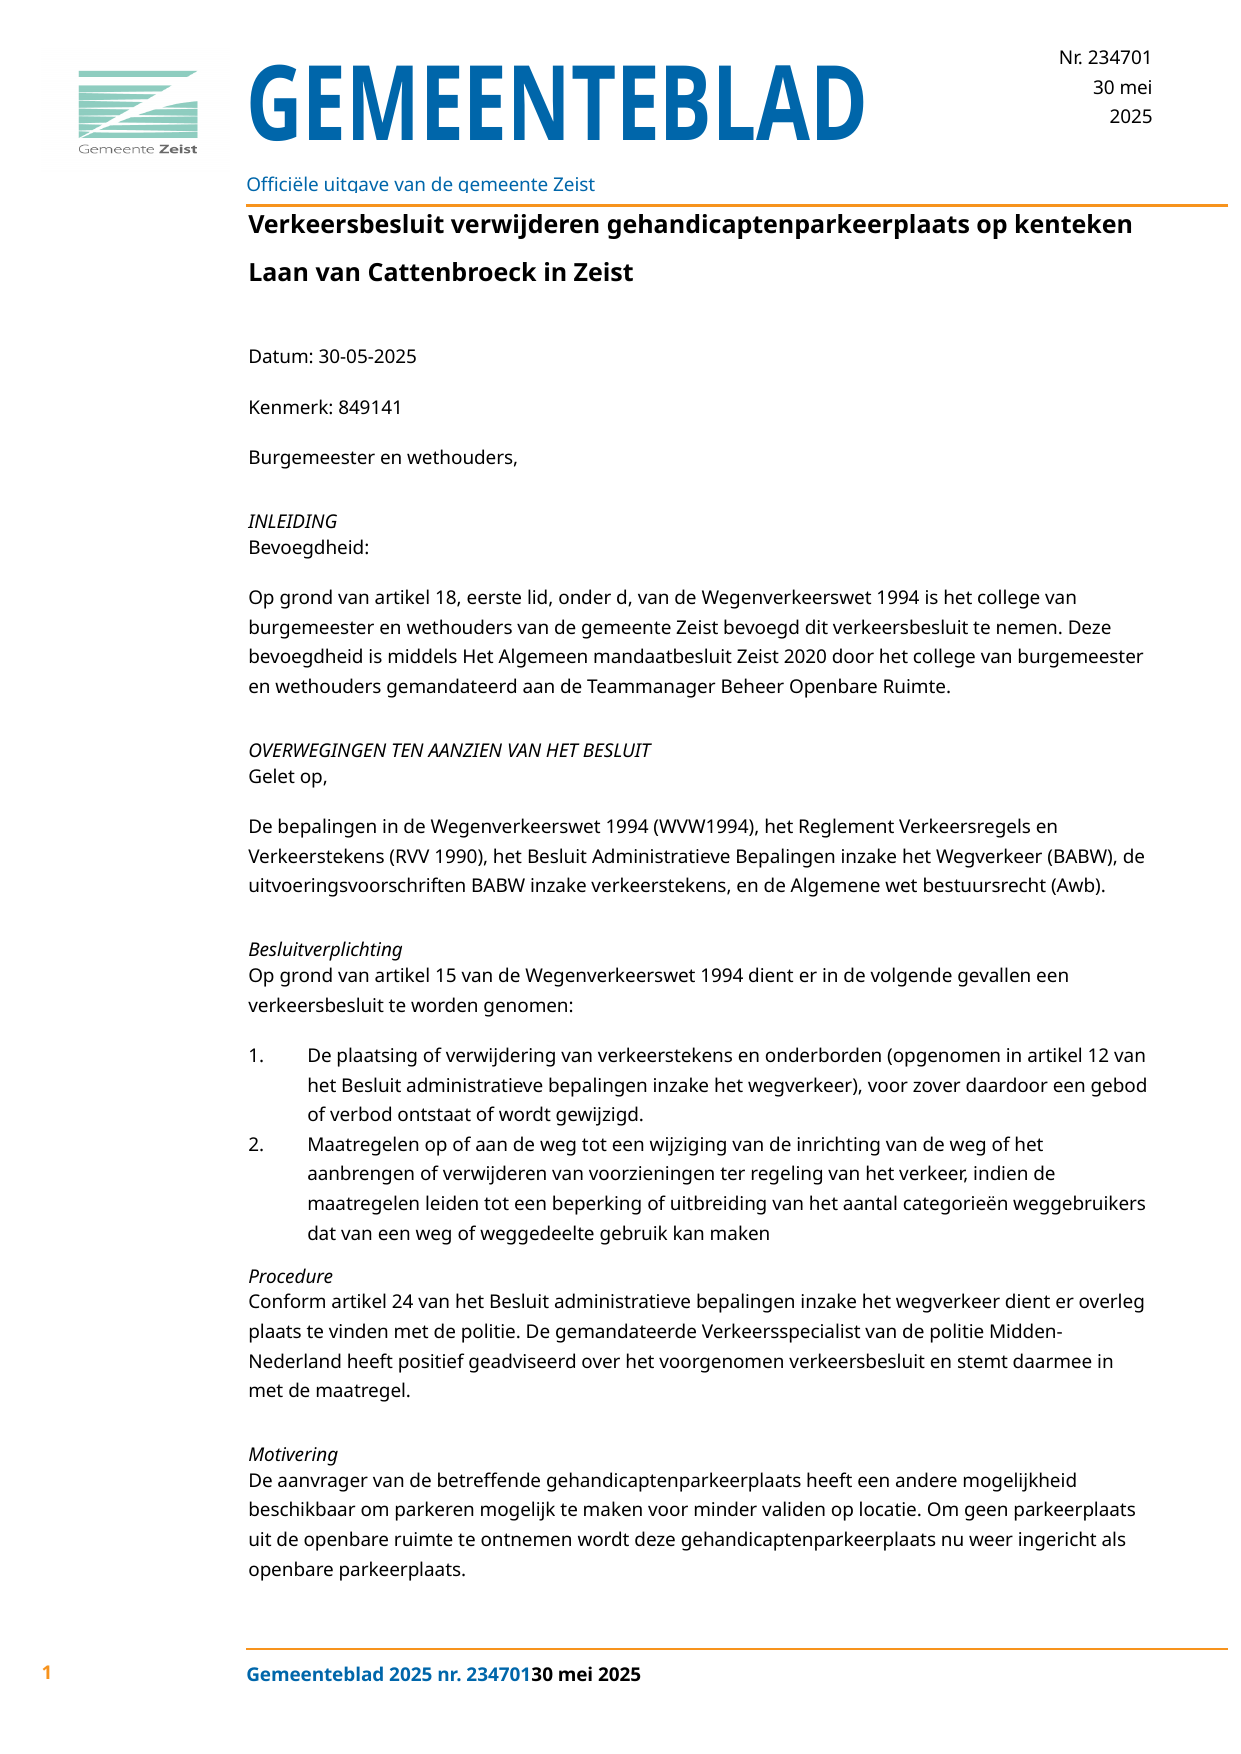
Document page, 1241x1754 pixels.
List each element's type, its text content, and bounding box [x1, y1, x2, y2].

text De aanvrager van de betreffende gehandicaptenparkeerplaats heeft een andere mogelijkheid beschikbaar om parkeren mogelijk te maken voor minder validen op locatie. Om geen parkeerplaats uit de openbare ruimte te ontnemen wordt deze gehandicaptenparkeerplaats nu weer ingericht als openbare parkeerplaats. [248, 1467, 1152, 1582]
text Op grond van artikel 18, eerste lid, onder d, van de Wegenverkeerswet 1994 is het college van burgemeester en wethouders van de gemeente Zeist bevoegd dit verkeersbesluit te nemen. Deze bevoegdheid is middels Het Algemeen mandaatbesluit Zeist 2020 door het college van burgemeester en wethouders gemandateerd aan de Teammanager Beheer Openbare Ruimte. [248, 584, 1152, 699]
text Op grond van artikel 15 van de Wegenverkeerswet 1994 dient er in de volgende gevallen een verkeersbesluit te worden genomen: [248, 962, 1152, 1018]
text INLEIDING [248, 508, 1152, 534]
text Procedure [248, 1263, 1152, 1289]
picture [41, 47, 231, 172]
list De plaatsing of verwijdering van verkeerstekens en onderborden (opgenomen in artikel 12 van het Besluit administratieve bepalingen inzake het wegverkeer), voor zover daardoor een gebod of verbod ontstaat of wordt gewijzigd. [248, 1042, 1152, 1127]
text Bevoegdheid: [248, 534, 1152, 560]
text Gelet op, [248, 763, 1152, 789]
text Verkeersbesluit verwijderen gehandicaptenparkeerplaats op kenteken Laan van Cattenbroeck in Zeist [248, 207, 1152, 288]
text Burgemeester en wethouders, [248, 444, 1152, 470]
text Datum: 30-05-2025 [248, 344, 1152, 369]
list Maatregelen op of aan de weg tot een wijziging van de inrichting van de weg of het aanbrengen of verwijderen van voorzieningen ter regeling van het verkeer, indien de maatregelen leiden tot een beperking of uitbreiding van het aantal categorieën weggebruikers dat van een weg of weggedeelte gebruik kan maken [248, 1131, 1152, 1246]
text Motivering [248, 1441, 1152, 1467]
text OVERWEGINGEN TEN AANZIEN VAN HET BESLUIT [248, 737, 1152, 763]
text Conform artikel 24 van het Besluit administratieve bepalingen inzake het wegverkeer dient er overleg plaats te vinden met de politie. De gemandateerde Verkeersspecialist van de politie Midden-Nederland heeft positief geadviseerd over het voorgenomen verkeersbesluit en stemt daarmee in met de maatregel. [248, 1289, 1152, 1403]
text De bepalingen in de Wegenverkeerswet 1994 (WVW1994), het Reglement Verkeersregels en Verkeerstekens (RVV 1990), het Besluit Administratieve Bepalingen inzake het Wegverkeer (BABW), de uitvoeringsvoorschriften BABW inzake verkeerstekens, en de Algemene wet bestuursrecht (Awb). [248, 813, 1152, 898]
text Besluitverplichting [248, 937, 1152, 962]
text Kenmerk: 849141 [248, 394, 1152, 420]
